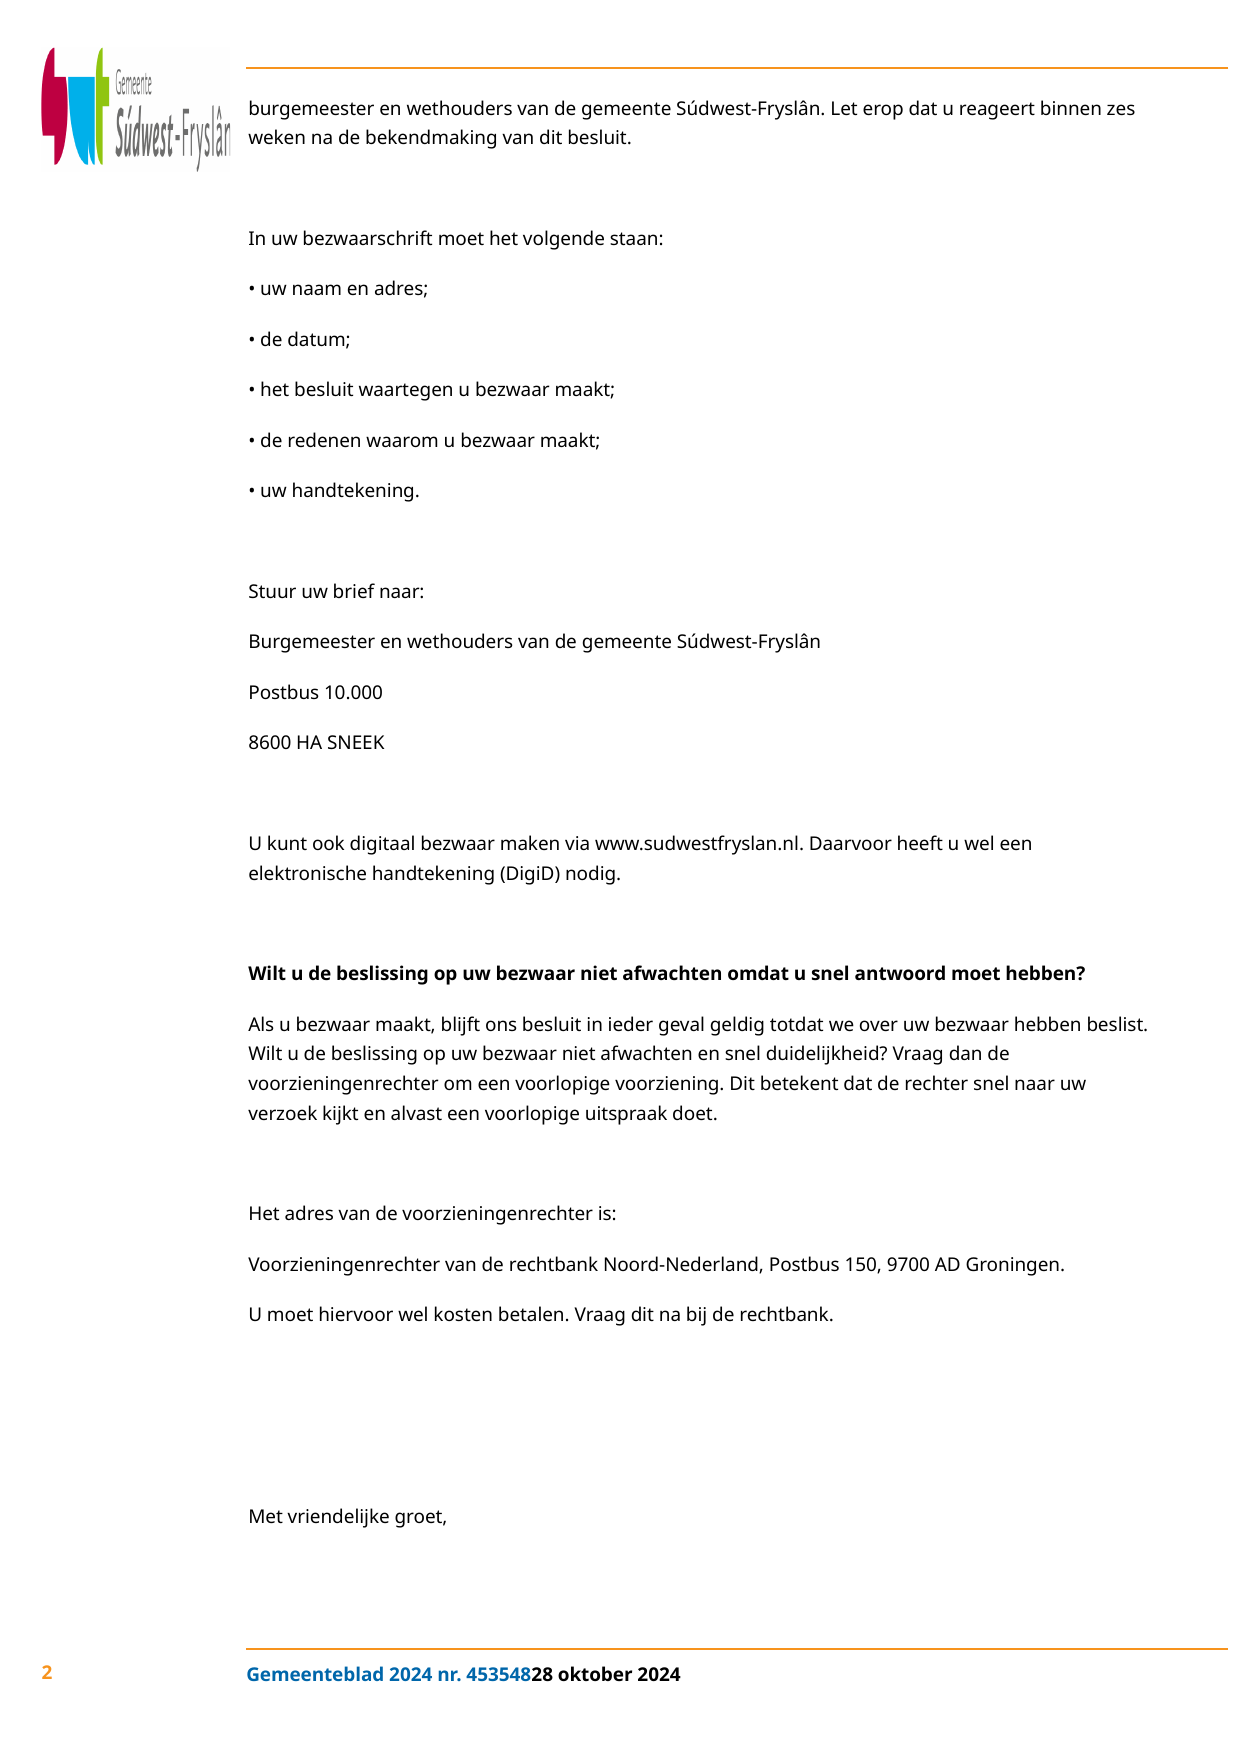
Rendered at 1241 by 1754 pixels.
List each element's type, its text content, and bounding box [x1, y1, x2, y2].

text Het adres van de voorzieningenrechter is: [248, 1201, 1152, 1226]
text Burgemeester en wethouders van de gemeente Súdwest-Fryslân [248, 628, 1152, 654]
text In uw bezwaarschrift moet het volgende staan: [248, 225, 1152, 251]
text burgemeester en wethouders van de gemeente Súdwest-Fryslân. Let erop dat u reageert binnen zes weken na de bekendmaking van dit besluit. [248, 95, 1152, 150]
text • de redenen waarom u bezwaar maakt; [248, 427, 1152, 453]
text • uw handtekening. [248, 477, 1152, 503]
text Postbus 10.000 [248, 679, 1152, 705]
text Als u bezwaar maakt, blijft ons besluit in ieder geval geldig totdat we over uw bezwaar hebben beslist. Wilt u de beslissing op uw bezwaar niet afwachten en snel duidelijkheid? Vraag dan de voorzieningenrechter om een voorlopige voorziening. Dit betekent dat de rechter snel naar uw verzoek kijkt en alvast een voorlopige uitspraak doet. [248, 1011, 1152, 1126]
text Voorzieningenrechter van de rechtbank Noord-Nederland, Postbus 150, 9700 AD Groningen. [248, 1251, 1152, 1277]
text 8600 HA SNEEK [248, 729, 1152, 755]
text Stuur uw brief naar: [248, 578, 1152, 604]
text U kunt ook digitaal bezwaar maken via www.sudwestfryslan.nl. Daarvoor heeft u wel een elektronische handtekening (DigiD) nodig. [248, 830, 1152, 886]
text Wilt u de beslissing op uw bezwaar niet afwachten omdat u snel antwoord moet hebben? [248, 961, 1152, 986]
text • uw naam en adres; [248, 276, 1152, 301]
text Met vriendelijke groet, [248, 1503, 1152, 1529]
picture [41, 47, 231, 172]
text • het besluit waartegen u bezwaar maakt; [248, 376, 1152, 402]
text U moet hiervoor wel kosten betalen. Vraag dit na bij de rechtbank. [248, 1301, 1152, 1327]
text • de datum; [248, 326, 1152, 352]
